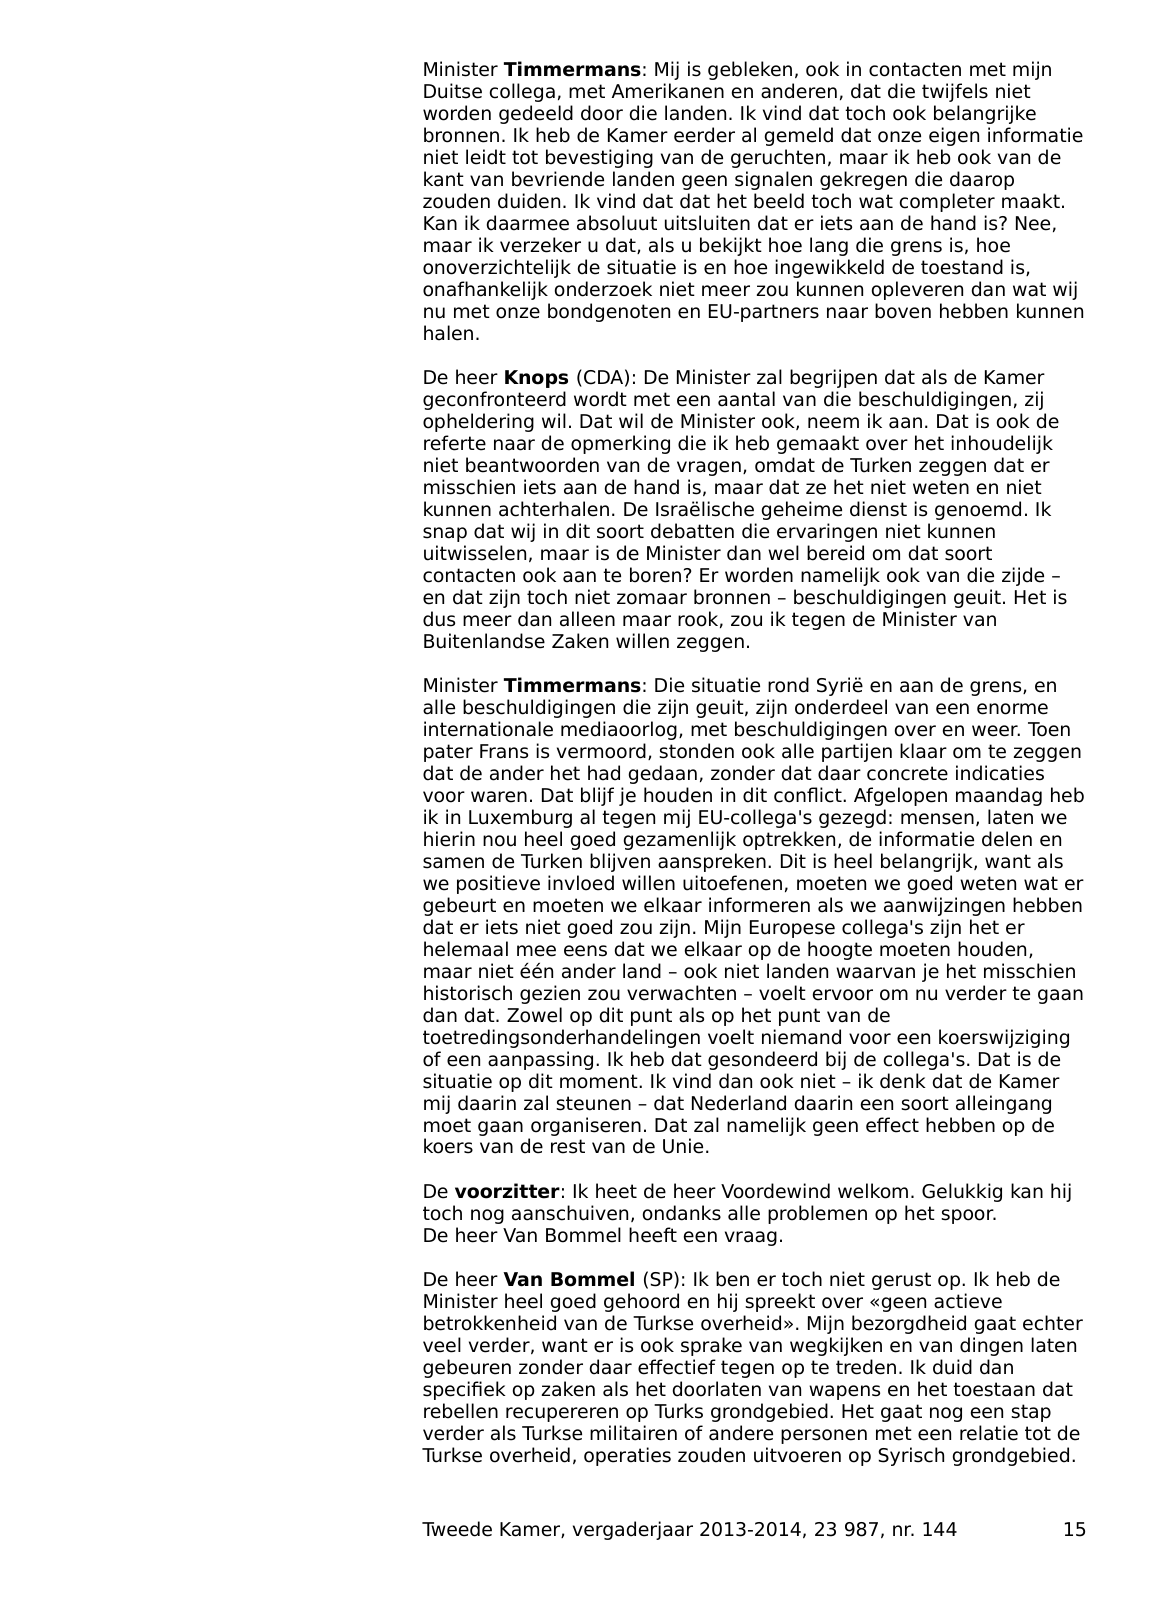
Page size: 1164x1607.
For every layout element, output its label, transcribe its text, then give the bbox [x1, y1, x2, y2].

text De heer Van Bommel heeft een vraag. [422, 1224, 1087, 1247]
text De heer Knops (CDA): De Minister zal begrijpen dat als de Kamer geconfronteerd wordt met een aantal van die beschuldigingen, zij opheldering wil. Dat wil de Minister ook, neem ik aan. Dat is ook de referte naar de opmerking die ik heb gemaakt over het inhoudelijk niet beantwoorden van de vragen, omdat de Turken zeggen dat er misschien iets aan de hand is, maar dat ze het niet weten en niet kunnen achterhalen. De Israëlische geheime dienst is genoemd. Ik snap dat wij in dit soort debatten die ervaringen niet kunnen uitwisselen, maar is de Minister dan wel bereid om dat soort contacten ook aan te boren? Er worden namelijk ook van die zijde – en dat zijn toch niet zomaar bronnen – beschuldigingen geuit. Het is dus meer dan alleen maar rook, zou ik tegen de Minister van Buitenlandse Zaken willen zeggen. [422, 367, 1087, 653]
text De voorzitter: Ik heet de heer Voordewind welkom. Gelukkig kan hij toch nog aanschuiven, ondanks alle problemen op het spoor. [422, 1181, 1087, 1224]
text De heer Van Bommel (SP): Ik ben er toch niet gerust op. Ik heb de Minister heel goed gehoord en hij spreekt over «geen actieve betrokkenheid van de Turkse overheid». Mijn bezorgdheid gaat echter veel verder, want er is ook sprake van wegkijken en van dingen laten gebeuren zonder daar effectief tegen op te treden. Ik duid dan specifiek op zaken als het doorlaten van wapens en het toestaan dat rebellen recupereren op Turks grondgebied. Het gaat nog een stap verder als Turkse militairen of andere personen met een relatie tot de Turkse overheid, operaties zouden uitvoeren op Syrisch grondgebied. [422, 1269, 1087, 1467]
text Minister Timmermans: Die situatie rond Syrië en aan de grens, en alle beschuldigingen die zijn geuit, zijn onderdeel van een enorme internationale mediaoorlog, met beschuldigingen over en weer. Toen pater Frans is vermoord, stonden ook alle partijen klaar om te zeggen dat de ander het had gedaan, zonder dat daar concrete indicaties voor waren. Dat blijf je houden in dit conflict. Afgelopen maandag heb ik in Luxemburg al tegen mij EU-collega's gezegd: mensen, laten we hierin nou heel goed gezamenlijk optrekken, de informatie delen en samen de Turken blijven aanspreken. Dit is heel belangrijk, want als we positieve invloed willen uitoefenen, moeten we goed weten wat er gebeurt en moeten we elkaar informeren als we aanwijzingen hebben dat er iets niet goed zou zijn. Mijn Europese collega's zijn het er helemaal mee eens dat we elkaar op de hoogte moeten houden, maar niet één ander land – ook niet landen waarvan je het misschien historisch gezien zou verwachten – voelt ervoor om nu verder te gaan dan dat. Zowel op dit punt als op het punt van de toetredingsonderhandelingen voelt niemand voor een koerswijziging of een aanpassing. Ik heb dat gesondeerd bij de collega's. Dat is de situatie op dit moment. Ik vind dan ook niet – ik denk dat de Kamer mij daarin zal steunen – dat Nederland daarin een soort alleingang moet gaan organiseren. Dat zal namelijk geen effect hebben op de koers van de rest van de Unie. [422, 675, 1087, 1158]
text Minister Timmermans: Mij is gebleken, ook in contacten met mijn Duitse collega, met Amerikanen en anderen, dat die twijfels niet worden gedeeld door die landen. Ik vind dat toch ook belangrijke bronnen. Ik heb de Kamer eerder al gemeld dat onze eigen informatie niet leidt tot bevestiging van de geruchten, maar ik heb ook van de kant van bevriende landen geen signalen gekregen die daarop zouden duiden. Ik vind dat dat het beeld toch wat completer maakt. Kan ik daarmee absoluut uitsluiten dat er iets aan de hand is? Nee, maar ik verzeker u dat, als u bekijkt hoe lang die grens is, hoe onoverzichtelijk de situatie is en hoe ingewikkeld de toestand is, onafhankelijk onderzoek niet meer zou kunnen opleveren dan wat wij nu met onze bondgenoten en EU-partners naar boven hebben kunnen halen. [422, 59, 1087, 345]
